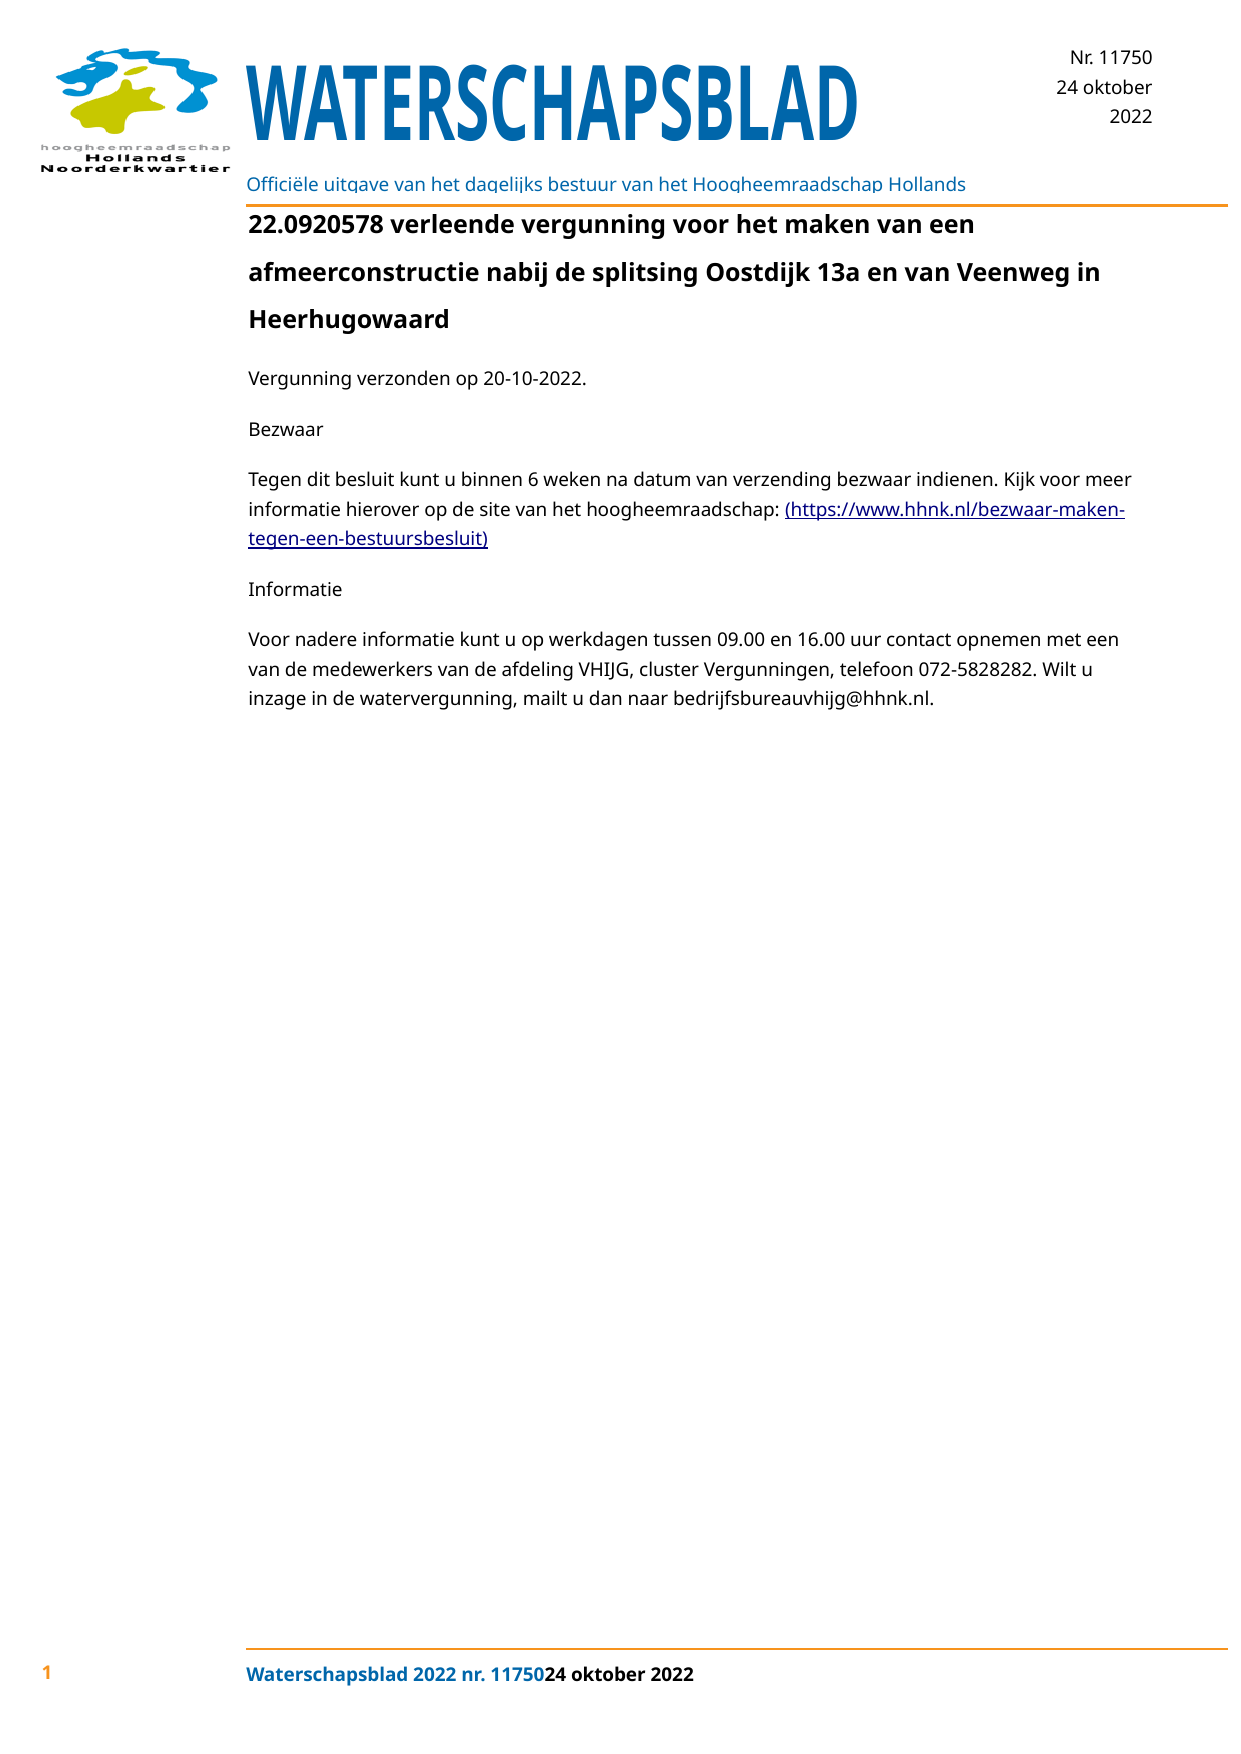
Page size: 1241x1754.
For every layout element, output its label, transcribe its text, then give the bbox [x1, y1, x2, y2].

picture [41, 47, 231, 172]
text Informatie [248, 576, 1152, 602]
text Voor nadere informatie kunt u op werkdagen tussen 09.00 en 16.00 uur contact opnemen met een van de medewerkers van de afdeling VHIJG, cluster Vergunningen, telefoon 072-5828282. Wilt u inzage in de watervergunning, mailt u dan naar bedrijfsbureauvhijg@hhnk.nl. [248, 626, 1152, 711]
text Vergunning verzonden op 20-10-2022. [248, 366, 1152, 391]
text Bezwaar [248, 416, 1152, 442]
text 22.0920578 verleende vergunning voor het maken van een afmeerconstructie nabij de splitsing Oostdijk 13a en van Veenweg in Heerhugowaard [248, 207, 1152, 336]
text Tegen dit besluit kunt u binnen 6 weken na datum van verzending bezwaar indienen. Kijk voor meer informatie hierover op de site van het hoogheemraadschap: (https://www.hhnk.nl/bezwaar-maken-tegen-een-bestuursbesluit) [248, 466, 1152, 551]
